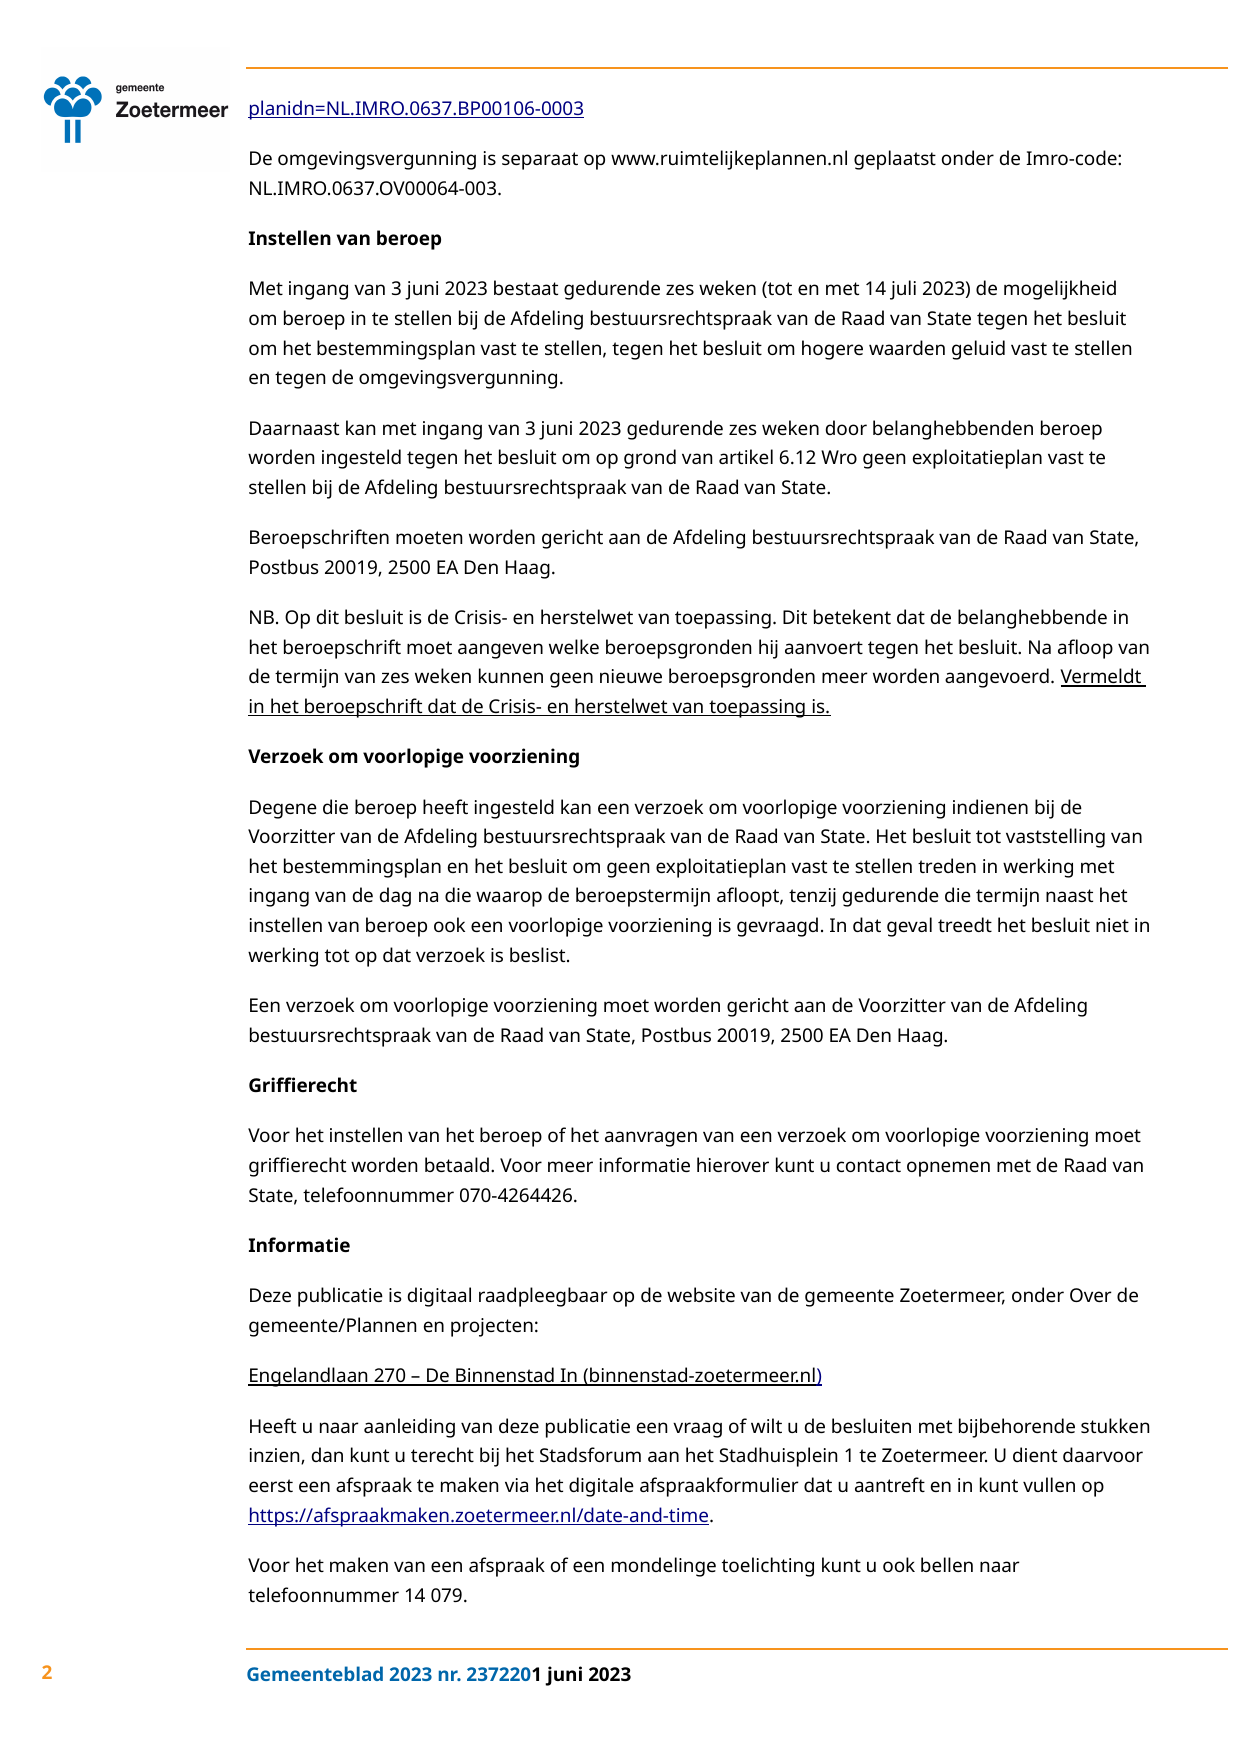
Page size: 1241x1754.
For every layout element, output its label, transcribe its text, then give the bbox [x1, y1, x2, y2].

text Met ingang van 3 juni 2023 bestaat gedurende zes weken (tot en met 14 juli 2023) de mogelijkheid om beroep in te stellen bij de Afdeling bestuursrechtspraak van de Raad van State tegen het besluit om het bestemmingsplan vast te stellen, tegen het besluit om hogere waarden geluid vast te stellen en tegen de omgevingsvergunning. [248, 276, 1152, 390]
text Instellen van beroep [248, 225, 1152, 251]
text planidn=NL.IMRO.0637.BP00106-0003 [248, 95, 1152, 121]
text Daarnaast kan met ingang van 3 juni 2023 gedurende zes weken door belanghebbenden beroep worden ingesteld tegen het besluit om op grond van artikel 6.12 Wro geen exploitatieplan vast te stellen bij de Afdeling bestuursrechtspraak van de Raad van State. [248, 415, 1152, 500]
text Voor het maken van een afspraak of een mondelinge toelichting kunt u ook bellen naar telefoonnummer 14 079. [248, 1552, 1152, 1608]
text Een verzoek om voorlopige voorziening moet worden gericht aan de Voorzitter van de Afdeling bestuursrechtspraak van de Raad van State, Postbus 20019, 2500 EA Den Haag. [248, 992, 1152, 1048]
text Degene die beroep heeft ingesteld kan een verzoek om voorlopige voorziening indienen bij de Voorzitter van de Afdeling bestuursrechtspraak van de Raad van State. Het besluit tot vaststelling van het bestemmingsplan en het besluit om geen exploitatieplan vast te stellen treden in werking met ingang van de dag na die waarop de beroepstermijn afloopt, tenzij gedurende die termijn naast het instellen van beroep ook een voorlopige voorziening is gevraagd. In dat geval treedt het besluit niet in werking tot op dat verzoek is beslist. [248, 794, 1152, 968]
picture [41, 47, 231, 172]
text Engelandlaan 270 – De Binnenstad In (binnenstad-zoetermeer.nl) [248, 1363, 1152, 1388]
text Heeft u naar aanleiding van deze publicatie een vraag of wilt u de besluiten met bijbehorende stukken inzien, dan kunt u terecht bij het Stadsforum aan het Stadhuisplein 1 te Zoetermeer. U dient daarvoor eerst een afspraak te maken via het digitale afspraakformulier dat u aantreft en in kunt vullen op https://afspraakmaken.zoetermeer.nl/date-and-time. [248, 1413, 1152, 1528]
text NB. Op dit besluit is de Crisis- en herstelwet van toepassing. Dit betekent dat de belanghebbende in het beroepschrift moet aangeven welke beroepsgronden hij aanvoert tegen het besluit. Na afloop van de termijn van zes weken kunnen geen nieuwe beroepsgronden meer worden aangevoerd. Vermeldt in het beroepschrift dat de Crisis- en herstelwet van toepassing is. [248, 604, 1152, 719]
text Informatie [248, 1232, 1152, 1258]
text Deze publicatie is digitaal raadpleegbaar op de website van de gemeente Zoetermeer, onder Over de gemeente/Plannen en projecten: [248, 1283, 1152, 1338]
text De omgevingsvergunning is separaat op www.ruimtelijkeplannen.nl geplaatst onder de Imro-code: NL.IMRO.0637.OV00064-003. [248, 145, 1152, 201]
text Verzoek om voorlopige voorziening [248, 743, 1152, 769]
text Voor het instellen van het beroep of het aanvragen van een verzoek om voorlopige voorziening moet griffierecht worden betaald. Voor meer informatie hierover kunt u contact opnemen met de Raad van State, telefoonnummer 070-4264426. [248, 1123, 1152, 1208]
text Beroepschriften moeten worden gericht aan de Afdeling bestuursrechtspraak van de Raad van State, Postbus 20019, 2500 EA Den Haag. [248, 524, 1152, 580]
text Griffierecht [248, 1072, 1152, 1098]
